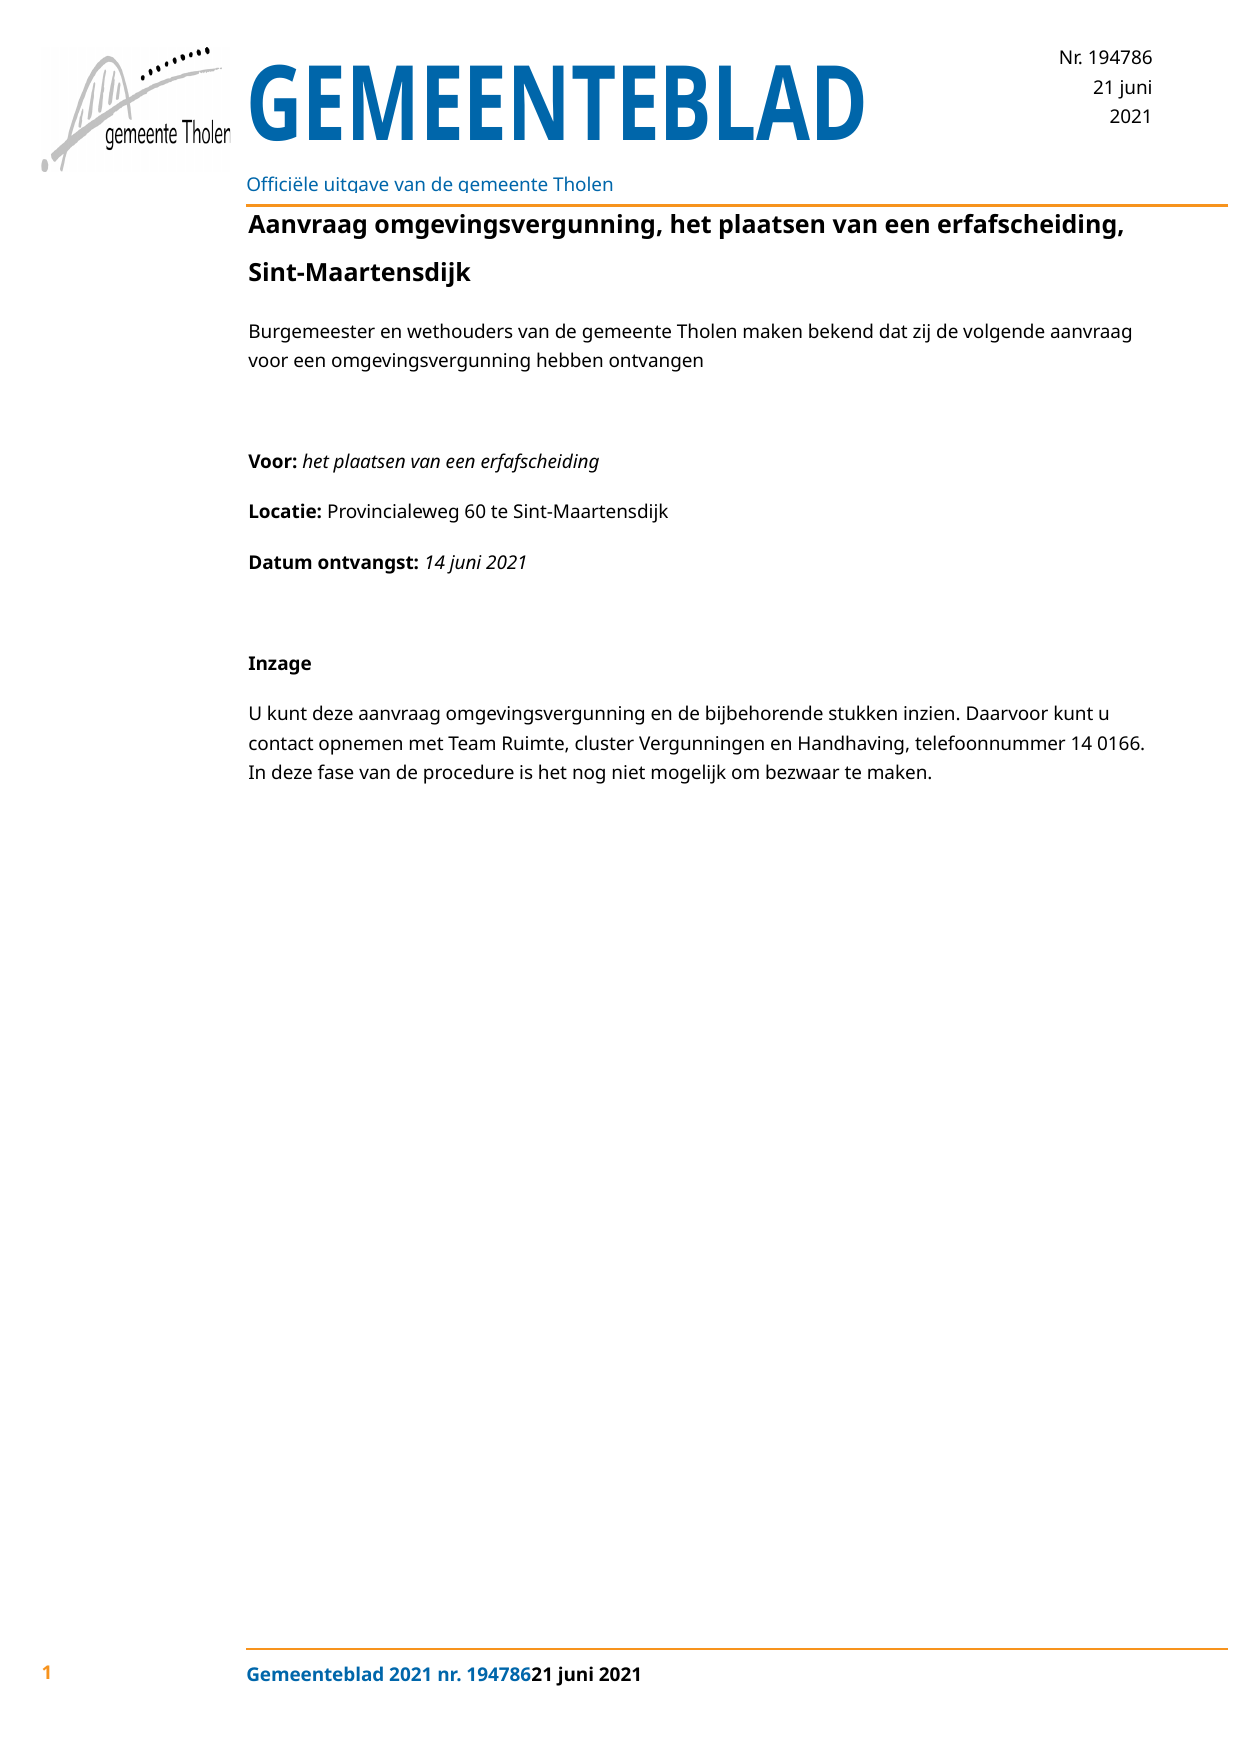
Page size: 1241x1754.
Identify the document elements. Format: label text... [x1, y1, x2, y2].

text Aanvraag omgevingsvergunning, het plaatsen van een erfafscheiding, Sint-Maartensdijk [248, 207, 1152, 288]
text Locatie: Provincialeweg 60 te Sint-Maartensdijk [248, 499, 1152, 524]
text Inzage [248, 650, 1152, 676]
picture [41, 47, 231, 172]
text Burgemeester en wethouders van de gemeente Tholen maken bekend dat zij de volgende aanvraag voor een omgevingsvergunning hebben ontvangen [248, 318, 1152, 373]
text Datum ontvangst: 14 juni 2021 [248, 549, 1152, 575]
text U kunt deze aanvraag omgevingsvergunning en de bijbehorende stukken inzien. Daarvoor kunt u contact opnemen met Team Ruimte, cluster Vergunningen en Handhaving, telefoonnummer 14 0166. In deze fase van de procedure is het nog niet mogelijk om bezwaar te maken. [248, 700, 1152, 785]
text Voor: het plaatsen van een erfafscheiding [248, 448, 1152, 474]
